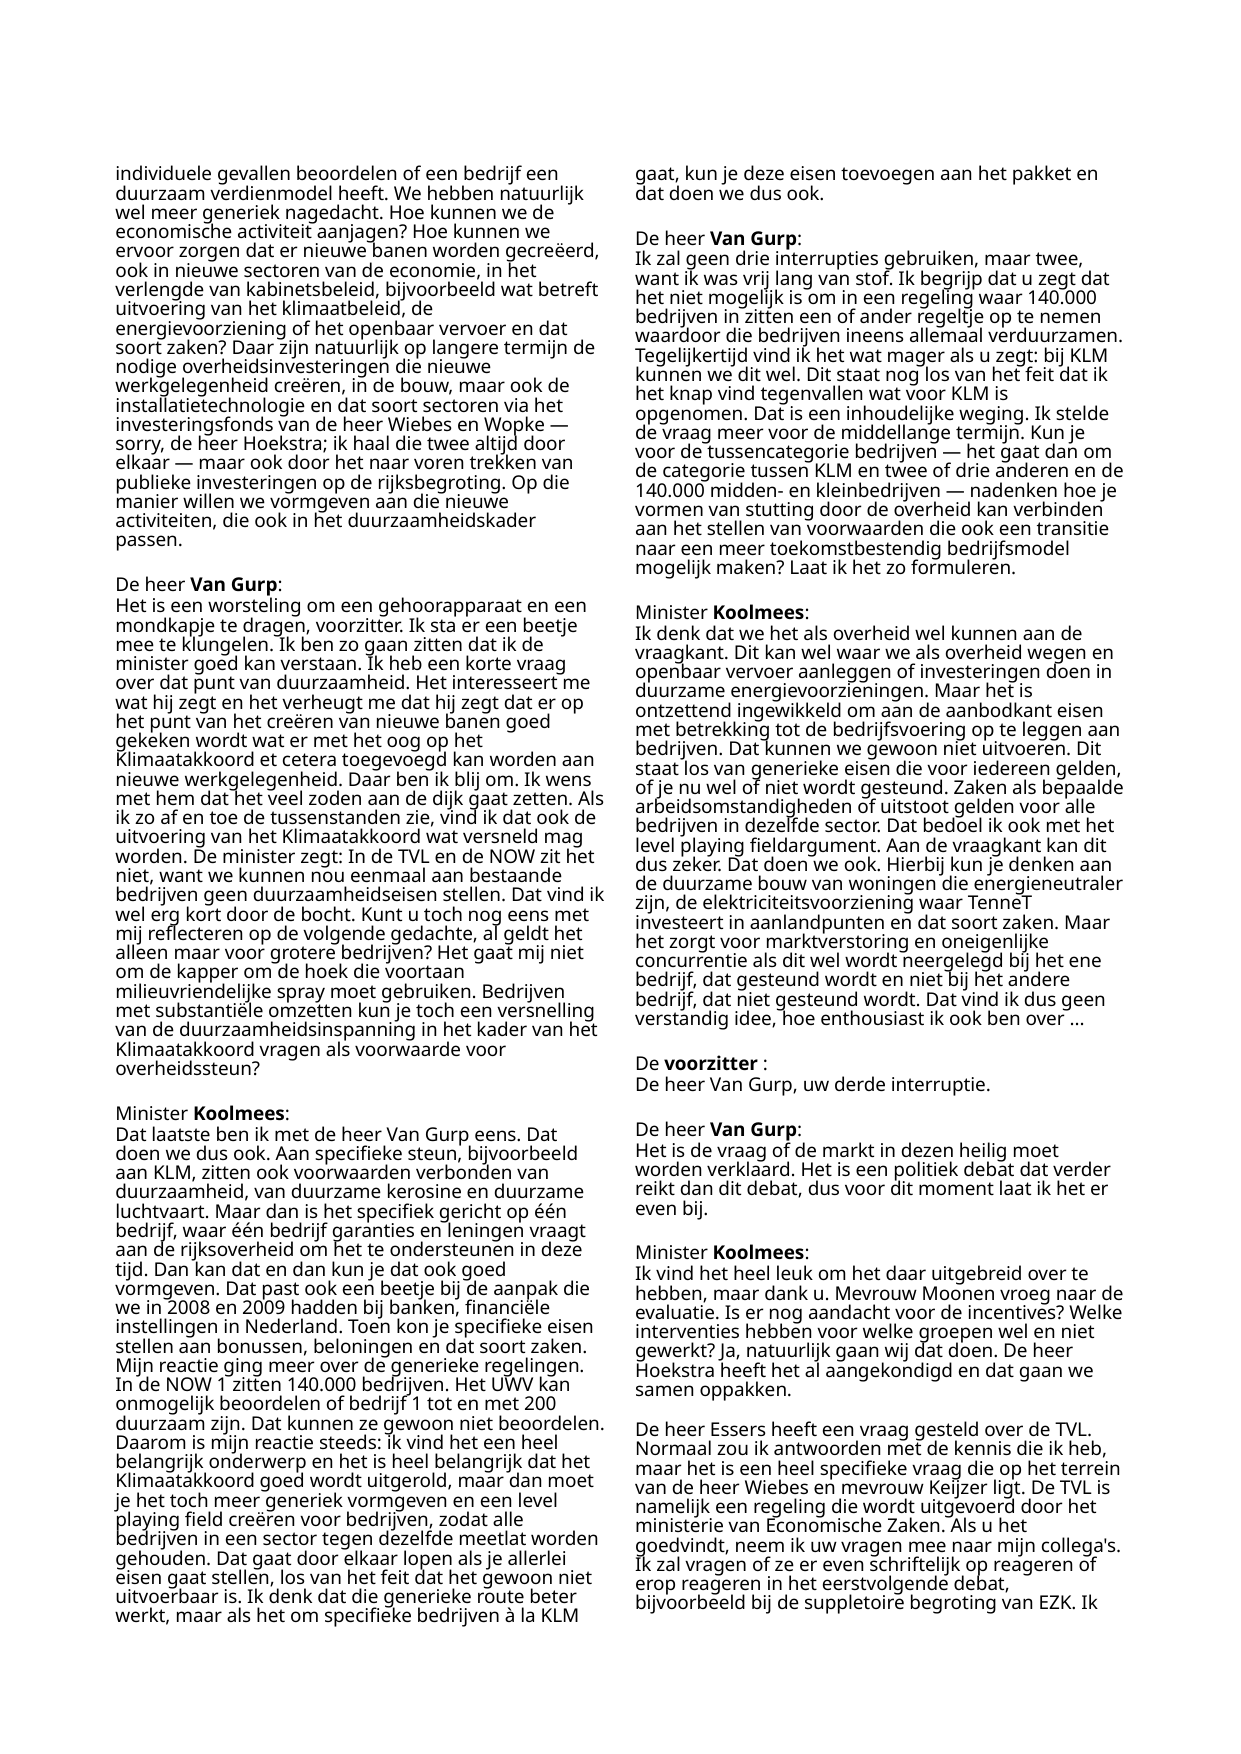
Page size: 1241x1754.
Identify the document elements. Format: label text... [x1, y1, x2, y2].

text De heer Van Gurp: [635, 225, 1125, 250]
text Minister Koolmees: [635, 599, 1125, 624]
text Minister Koolmees: [115, 1100, 605, 1126]
text Het is de vraag of de markt in dezen heilig moet worden verklaard. Het is een politiek debat dat verder reikt dan dit debat, dus voor dit moment laat ik het er even bij. [635, 1142, 1125, 1219]
text gaat, kun je deze eisen toevoegen aan het pakket en dat doen we dus ook. [635, 165, 1125, 204]
text Het is een worsteling om een gehoorapparaat en een mondkapje te dragen, voorzitter. Ik sta er een beetje mee te klungelen. Ik ben zo gaan zitten dat ik de minister goed kan verstaan. Ik heb een korte vraag over dat punt van duurzaamheid. Het interesseert me wat hij zegt en het verheugt me dat hij zegt dat er op het punt van het creëren van nieuwe banen goed gekeken wordt wat er met het oog op het Klimaatakkoord et cetera toegevoegd kan worden aan nieuwe werkgelegenheid. Daar ben ik blij om. Ik wens met hem dat het veel zoden aan de dijk gaat zetten. Als ik zo af en toe de tussenstanden zie, vind ik dat ook de uitvoering van het Klimaatakkoord wat versneld mag worden. De minister zegt: In de TVL en de NOW zit het niet, want we kunnen nou eenmaal aan bestaande bedrijven geen duurzaamheidseisen stellen. Dat vind ik wel erg kort door de bocht. Kunt u toch nog eens met mij reflecteren op de volgende gedachte, al geldt het alleen maar voor grotere bedrijven? Het gaat mij niet om de kapper om de hoek die voortaan milieuvriendelijke spray moet gebruiken. Bedrijven met substantiële omzetten kun je toch een versnelling van de duurzaamheidsinspanning in het kader van het Klimaatakkoord vragen als voorwaarde voor overheidssteun? [115, 597, 605, 1079]
text De heer Essers heeft een vraag gesteld over de TVL. Normaal zou ik antwoorden met de kennis die ik heb, maar het is een heel specifieke vraag die op het terrein van de heer Wiebes en mevrouw Keijzer ligt. De TVL is namelijk een regeling die wordt uitgevoerd door het ministerie van Economische Zaken. Als u het goedvindt, neem ik uw vragen mee naar mijn collega's. Ik zal vragen of ze er even schriftelijk op reageren of erop reageren in het eerstvolgende debat, bijvoorbeeld bij de suppletoire begroting van EZK. Ik [635, 1421, 1125, 1614]
text De heer Van Gurp: [635, 1116, 1125, 1142]
text De heer Van Gurp, uw derde interruptie. [635, 1076, 1125, 1095]
text Ik vind het heel leuk om het daar uitgebreid over te hebben, maar dank u. Mevrouw Moonen vroeg naar de evaluatie. Is er nog aandacht voor de incentives? Welke interventies hebben voor welke groepen wel en niet gewerkt? Ja, natuurlijk gaan wij dat doen. De heer Hoekstra heeft het al aangekondigd en dat gaan we samen oppakken. [635, 1265, 1125, 1400]
text De voorzitter : [635, 1050, 1125, 1076]
text individuele gevallen beoordelen of een bedrijf een duurzaam verdienmodel heeft. We hebben natuurlijk wel meer generiek nagedacht. Hoe kunnen we de economische activiteit aanjagen? Hoe kunnen we ervoor zorgen dat er nieuwe banen worden gecreëerd, ook in nieuwe sectoren van de economie, in het verlengde van kabinetsbeleid, bijvoorbeeld wat betreft uitvoering van het klimaatbeleid, de energievoorziening of het openbaar vervoer en dat soort zaken? Daar zijn natuurlijk op langere termijn de nodige overheidsinvesteringen die nieuwe werkgelegenheid creëren, in de bouw, maar ook de installatietechnologie en dat soort sectoren via het investeringsfonds van de heer Wiebes en Wopke — sorry, de heer Hoekstra; ik haal die twee altijd door elkaar — maar ook door het naar voren trekken van publieke investeringen op de rijksbegroting. Op die manier willen we vormgeven aan die nieuwe activiteiten, die ook in het duurzaamheidskader passen. [115, 165, 605, 551]
text Ik zal geen drie interrupties gebruiken, maar twee, want ik was vrij lang van stof. Ik begrijp dat u zegt dat het niet mogelijk is om in een regeling waar 140.000 bedrijven in zitten een of ander regeltje op te nemen waardoor die bedrijven ineens allemaal verduurzamen. Tegelijkertijd vind ik het wat mager als u zegt: bij KLM kunnen we dit wel. Dit staat nog los van het feit dat ik het knap vind tegenvallen wat voor KLM is opgenomen. Dat is een inhoudelijke weging. Ik stelde de vraag meer voor de middellange termijn. Kun je voor de tussencategorie bedrijven — het gaat dan om de categorie tussen KLM en twee of drie anderen en de 140.000 midden- en kleinbedrijven — nadenken hoe je vormen van stutting door de overheid kan verbinden aan het stellen van voorwaarden die ook een transitie naar een meer toekomstbestendig bedrijfsmodel mogelijk maken? Laat ik het zo formuleren. [635, 250, 1125, 578]
text De heer Van Gurp: [115, 572, 605, 597]
text Minister Koolmees: [635, 1239, 1125, 1265]
text Dat laatste ben ik met de heer Van Gurp eens. Dat doen we dus ook. Aan specifieke steun, bijvoorbeeld aan KLM, zitten ook voorwaarden verbonden van duurzaamheid, van duurzame kerosine en duurzame luchtvaart. Maar dan is het specifiek gericht op één bedrijf, waar één bedrijf garanties en leningen vraagt aan de rijksoverheid om het te ondersteunen in deze tijd. Dan kan dat en dan kun je dat ook goed vormgeven. Dat past ook een beetje bij de aanpak die we in 2008 en 2009 hadden bij banken, financiële instellingen in Nederland. Toen kon je specifieke eisen stellen aan bonussen, beloningen en dat soort zaken. Mijn reactie ging meer over de generieke regelingen. In de NOW 1 zitten 140.000 bedrijven. Het UWV kan onmogelijk beoordelen of bedrijf 1 tot en met 200 duurzaam zijn. Dat kunnen ze gewoon niet beoordelen. Daarom is mijn reactie steeds: ik vind het een heel belangrijk onderwerp en het is heel belangrijk dat het Klimaatakkoord goed wordt uitgerold, maar dan moet je het toch meer generiek vormgeven en een level playing field creëren voor bedrijven, zodat alle bedrijven in een sector tegen dezelfde meetlat worden gehouden. Dat gaat door elkaar lopen als je allerlei eisen gaat stellen, los van het feit dat het gewoon niet uitvoerbaar is. Ik denk dat die generieke route beter werkt, maar als het om specifieke bedrijven à la KLM [115, 1126, 605, 1627]
text Ik denk dat we het als overheid wel kunnen aan de vraagkant. Dit kan wel waar we als overheid wegen en openbaar vervoer aanleggen of investeringen doen in duurzame energievoorzieningen. Maar het is ontzettend ingewikkeld om aan de aanbodkant eisen met betrekking tot de bedrijfsvoering op te leggen aan bedrijven. Dat kunnen we gewoon niet uitvoeren. Dit staat los van generieke eisen die voor iedereen gelden, of je nu wel of niet wordt gesteund. Zaken als bepaalde arbeidsomstandigheden of uitstoot gelden voor alle bedrijven in dezelfde sector. Dat bedoel ik ook met het level playing fieldargument. Aan de vraagkant kan dit dus zeker. Dat doen we ook. Hierbij kun je denken aan de duurzame bouw van woningen die energieneutraler zijn, de elektriciteitsvoorziening waar TenneT investeert in aanlandpunten en dat soort zaken. Maar het zorgt voor marktverstoring en oneigenlijke concurrentie als dit wel wordt neergelegd bij het ene bedrijf, dat gesteund wordt en niet bij het andere bedrijf, dat niet gesteund wordt. Dat vind ik dus geen verstandig idee, hoe enthousiast ik ook ben over ... [635, 624, 1125, 1029]
